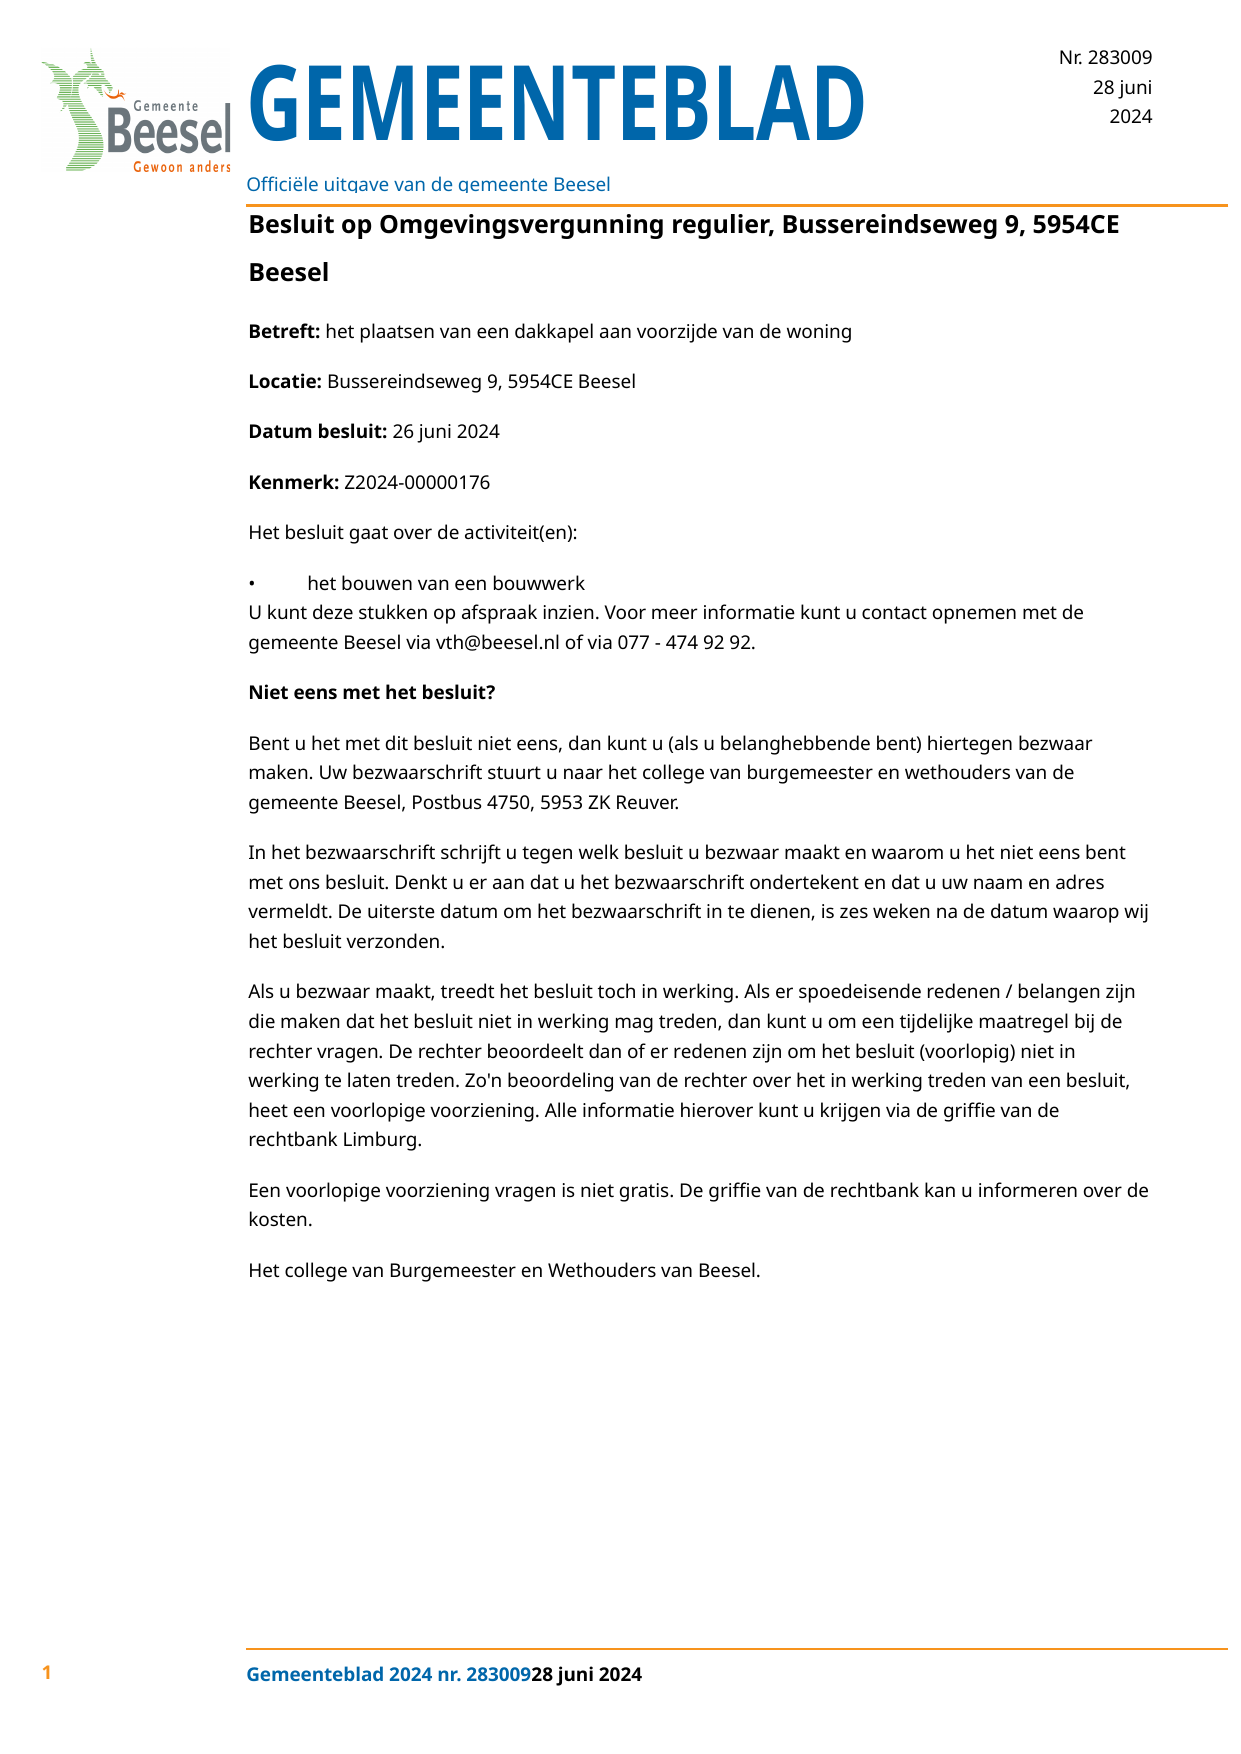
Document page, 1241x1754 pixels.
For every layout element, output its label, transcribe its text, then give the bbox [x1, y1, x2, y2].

list het bouwen van een bouwwerk [248, 570, 1152, 596]
text Bent u het met dit besluit niet eens, dan kunt u (als u belanghebbende bent) hiertegen bezwaar maken. Uw bezwaarschrift stuurt u naar het college van burgemeester en wethouders van de gemeente Beesel, Postbus 4750, 5953 ZK Reuver. [248, 730, 1152, 815]
text Een voorlopige voorziening vragen is niet gratis. De griffie van de rechtbank kan u informeren over de kosten. [248, 1177, 1152, 1232]
text U kunt deze stukken op afspraak inzien. Voor meer informatie kunt u contact opnemen met de gemeente Beesel via vth@beesel.nl of via 077 - 474 92 92. [248, 599, 1152, 655]
text Het besluit gaat over de activiteit(en): [248, 519, 1152, 545]
text Niet eens met het besluit? [248, 679, 1152, 705]
text In het bezwaarschrift schrijft u tegen welk besluit u bezwaar maakt en waarom u het niet eens bent met ons besluit. Denkt u er aan dat u het bezwaarschrift ondertekent en dat u uw naam en adres vermeldt. De uiterste datum om het bezwaarschrift in te dienen, is zes weken na de datum waarop wij het besluit verzonden. [248, 839, 1152, 954]
text Locatie: Bussereindseweg 9, 5954CE Beesel [248, 368, 1152, 394]
text Als u bezwaar maakt, treedt het besluit toch in werking. Als er spoedeisende redenen / belangen zijn die maken dat het besluit niet in werking mag treden, dan kunt u om een tijdelijke maatregel bij de rechter vragen. De rechter beoordeelt dan of er redenen zijn om het besluit (voorlopig) niet in werking te laten treden. Zo'n beoordeling van de rechter over het in werking treden van een besluit, heet een voorlopige voorziening. Alle informatie hierover kunt u krijgen via de griffie van de rechtbank Limburg. [248, 979, 1152, 1152]
text Kenmerk: Z2024-00000176 [248, 469, 1152, 495]
text Het college van Burgemeester en Wethouders van Beesel. [248, 1257, 1152, 1283]
text Betreft: het plaatsen van een dakkapel aan voorzijde van de woning [248, 318, 1152, 344]
picture [41, 47, 231, 172]
text Besluit op Omgevingsvergunning regulier, Bussereindseweg 9, 5954CE Beesel [248, 207, 1152, 288]
text Datum besluit: 26 juni 2024 [248, 419, 1152, 444]
